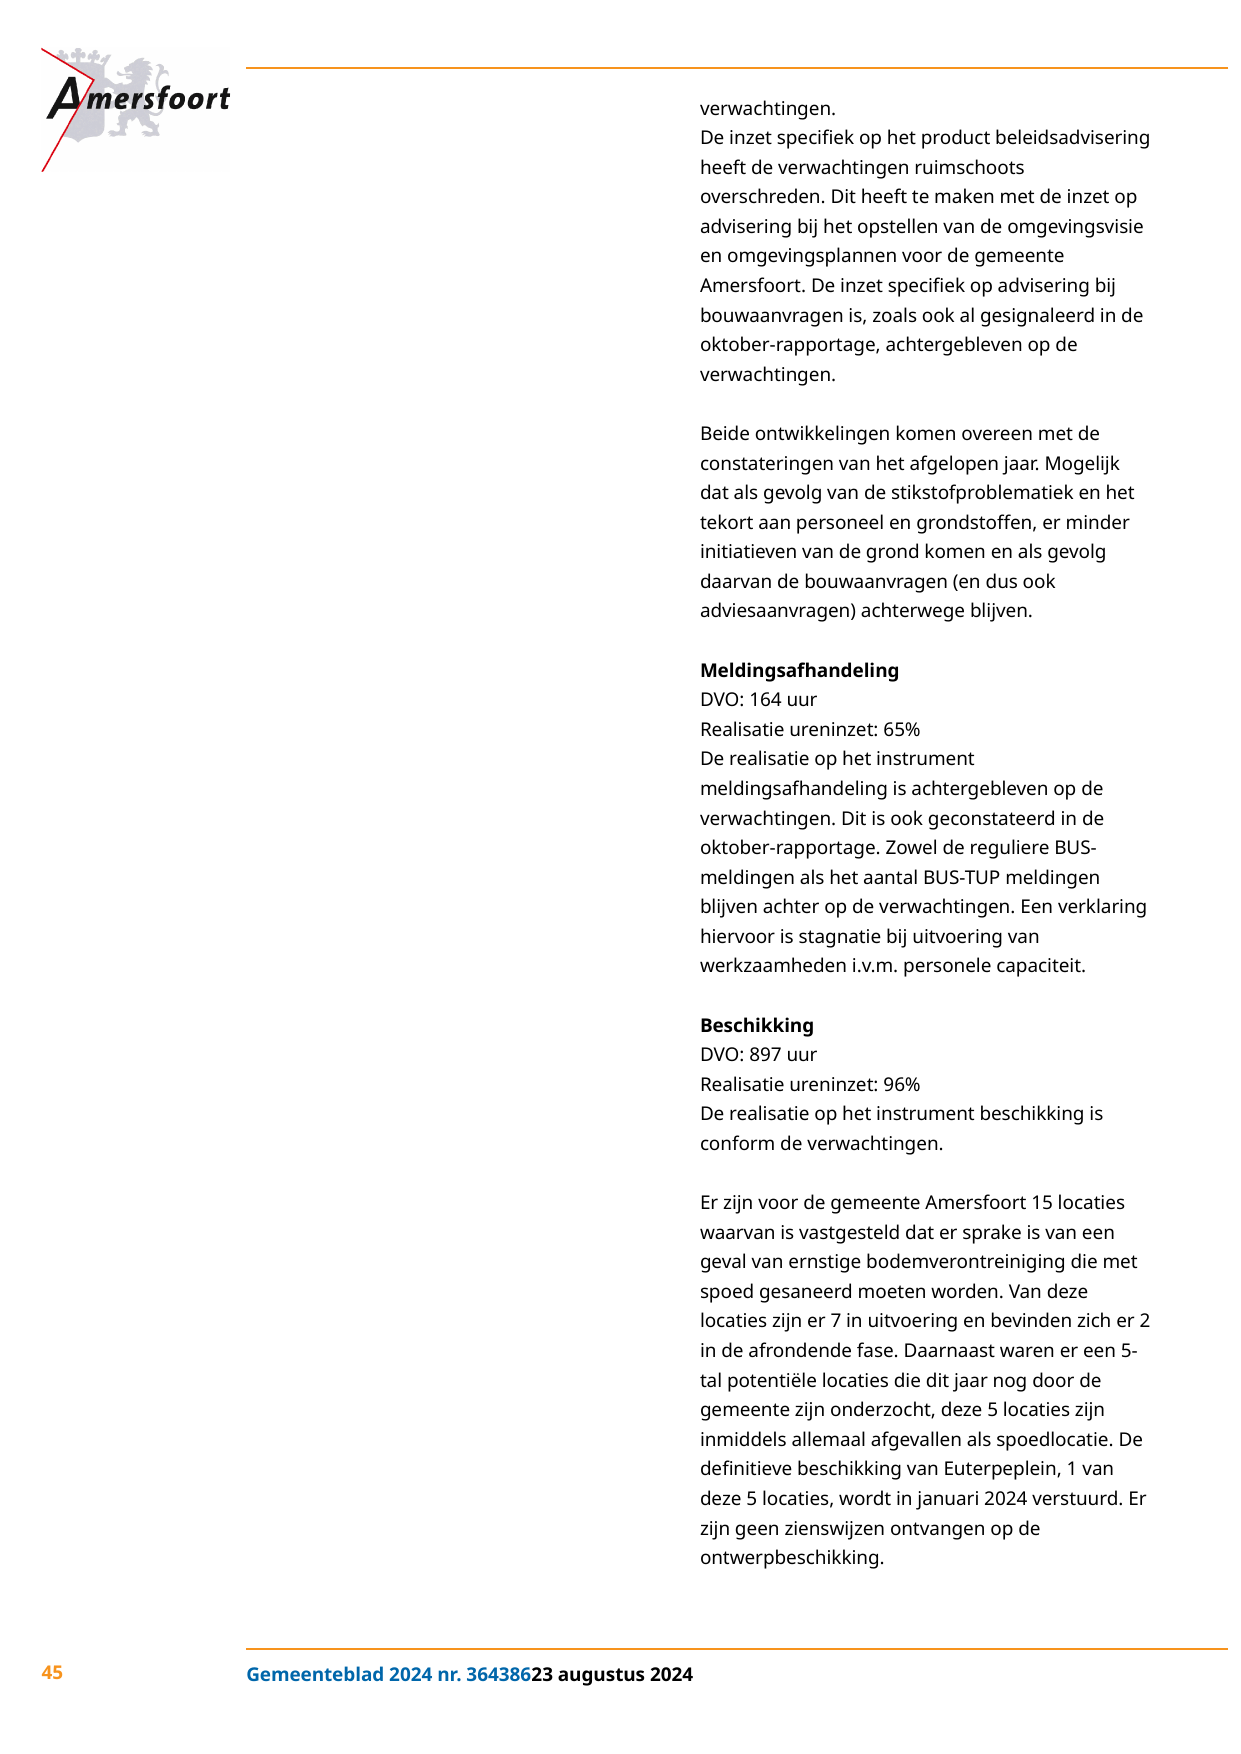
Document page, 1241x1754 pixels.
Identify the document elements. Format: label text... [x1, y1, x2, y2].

table_cell [248, 95, 700, 1600]
picture [41, 47, 231, 172]
table_cell verwachtingen. De inzet specifiek op het product beleidsadvisering heeft de verwachtingen ruimschoots overschreden. Dit heeft te maken met de inzet op advisering bij het opstellen van de omgevingsvisie en omgevingsplannen voor de gemeente Amersfoort. De inzet specifiek op advisering bij bouwaanvragen is, zoals ook al gesignaleerd in de oktober-rapportage, achtergebleven op de verwachtingen. Beide ontwikkelingen komen overeen met de constateringen van het afgelopen jaar. Mogelijk dat als gevolg van de stikstofproblematiek en het tekort aan personeel en grondstoffen, er minder initiatieven van de grond komen en als gevolg daarvan de bouwaanvragen (en dus ook adviesaanvragen) achterwege blijven. Meldingsafhandeling DVO: 164 uur Realisatie ureninzet: 65% De realisatie op het instrument meldingsafhandeling is achtergebleven op de verwachtingen. Dit is ook geconstateerd in de oktober-rapportage. Zowel de reguliere BUS-meldingen als het aantal BUS-TUP meldingen blijven achter op de verwachtingen. Een verklaring hiervoor is stagnatie bij uitvoering van werkzaamheden i.v.m. personele capaciteit. Beschikking DVO: 897 uur Realisatie ureninzet: 96% De realisatie op het instrument beschikking is conform de verwachtingen. Er zijn voor de gemeente Amersfoort 15 locaties waarvan is vastgesteld dat er sprake is van een geval van ernstige bodemverontreiniging die met spoed gesaneerd moeten worden. Van deze locaties zijn er 7 in uitvoering en bevinden zich er 2 in de afrondende fase. Daarnaast waren er een 5-tal potentiële locaties die dit jaar nog door de gemeente zijn onderzocht, deze 5 locaties zijn inmiddels allemaal afgevallen als spoedlocatie. De definitieve beschikking van Euterpeplein, 1 van deze 5 locaties, wordt in januari 2024 verstuurd. Er zijn geen zienswijzen ontvangen op de ontwerpbeschikking. [700, 95, 1152, 1600]
